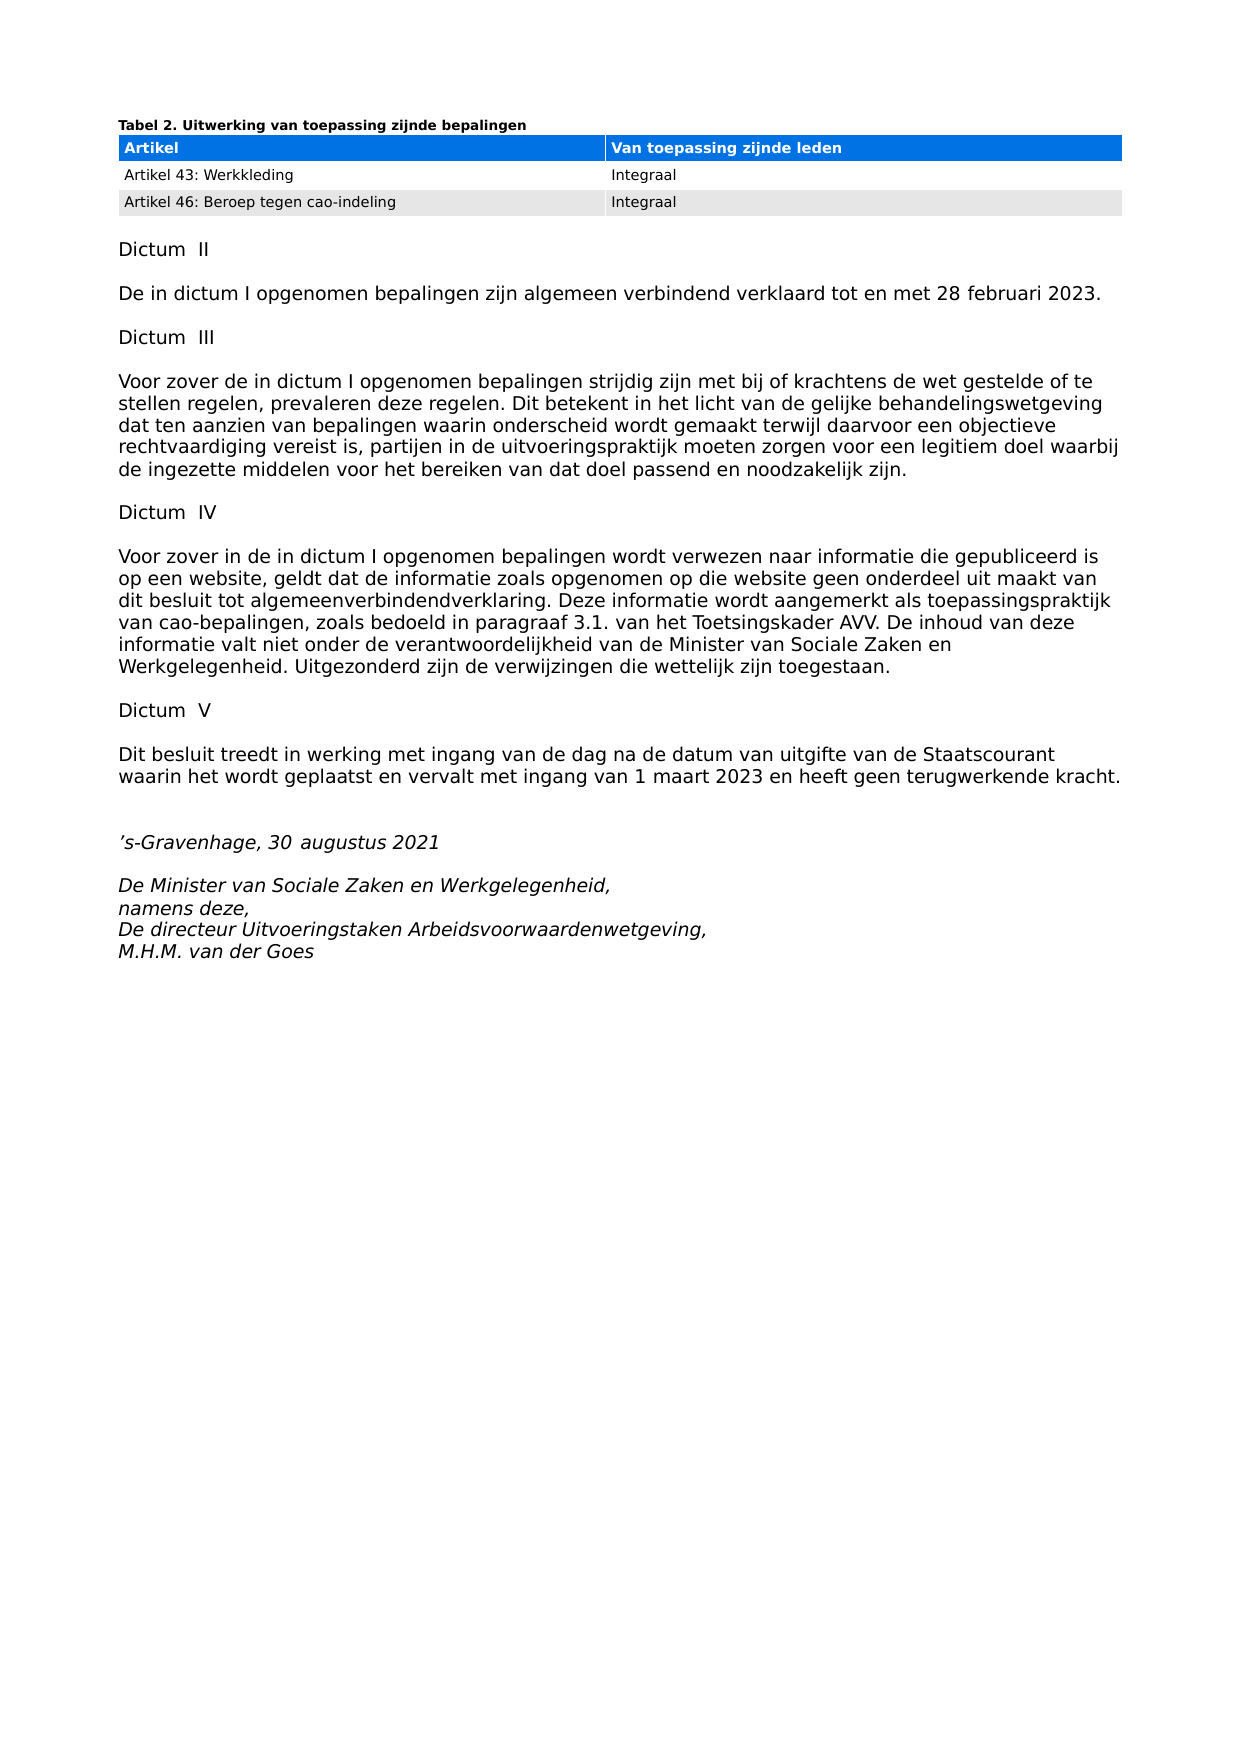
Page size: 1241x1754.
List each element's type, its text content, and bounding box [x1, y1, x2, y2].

text De Minister van Sociale Zaken en Werkgelegenheid, namens deze, De directeur Uitvoeringstaken Arbeidsvoorwaardenwetgeving, M.H.M. van der Goes [118, 875, 1122, 963]
text Dictum II [118, 239, 1122, 261]
table_header Tabel 2. Uitwerking van toepassing zijnde bepalingen [118, 118, 1122, 134]
text Voor zover in de in dictum I opgenomen bepalingen wordt verwezen naar informatie die gepubliceerd is op een website, geldt dat de informatie zoals opgenomen op die website geen onderdeel uit maakt van dit besluit tot algemeenverbindendverklaring. Deze informatie wordt aangemerkt als toepassingspraktijk van cao-bepalingen, zoals bedoeld in paragraaf 3.1. van het Toetsingskader AVV. De inhoud van deze informatie valt niet onder de verantwoordelijkheid van de Minister van Sociale Zaken en Werkgelegenheid. Uitgezonderd zijn de verwijzingen die wettelijk zijn toegestaan. [118, 546, 1122, 678]
table_cell Integraal [606, 190, 1122, 216]
table_cell Van toepassing zijnde leden [606, 135, 1122, 161]
text De in dictum I opgenomen bepalingen zijn algemeen verbindend verklaard tot en met 28 februari 2023. [118, 283, 1122, 305]
table_cell Artikel [119, 135, 605, 161]
text Voor zover de in dictum I opgenomen bepalingen strijdig zijn met bij of krachtens de wet gestelde of te stellen regelen, prevaleren deze regelen. Dit betekent in het licht van de gelijke behandelingswetgeving dat ten aanzien van bepalingen waarin onderscheid wordt gemaakt terwijl daarvoor een objectieve rechtvaardiging vereist is, partijen in de uitvoeringspraktijk moeten zorgen voor een legitiem doel waarbij de ingezette middelen voor het bereiken van dat doel passend en noodzakelijk zijn. [118, 371, 1122, 480]
text Dit besluit treedt in werking met ingang van de dag na de datum van uitgifte van de Staatscourant waarin het wordt geplaatst en vervalt met ingang van 1 maart 2023 en heeft geen terugwerkende kracht. [118, 744, 1122, 788]
table_cell Integraal [606, 162, 1122, 189]
text ’s-Gravenhage, 30 augustus 2021 [118, 832, 1122, 853]
table_cell Artikel 43: Werkkleding [119, 162, 605, 189]
table_cell Artikel 46: Beroep tegen cao-indeling [119, 190, 605, 216]
text Dictum III [118, 327, 1122, 349]
text Dictum V [118, 700, 1122, 722]
text Dictum IV [118, 502, 1122, 524]
